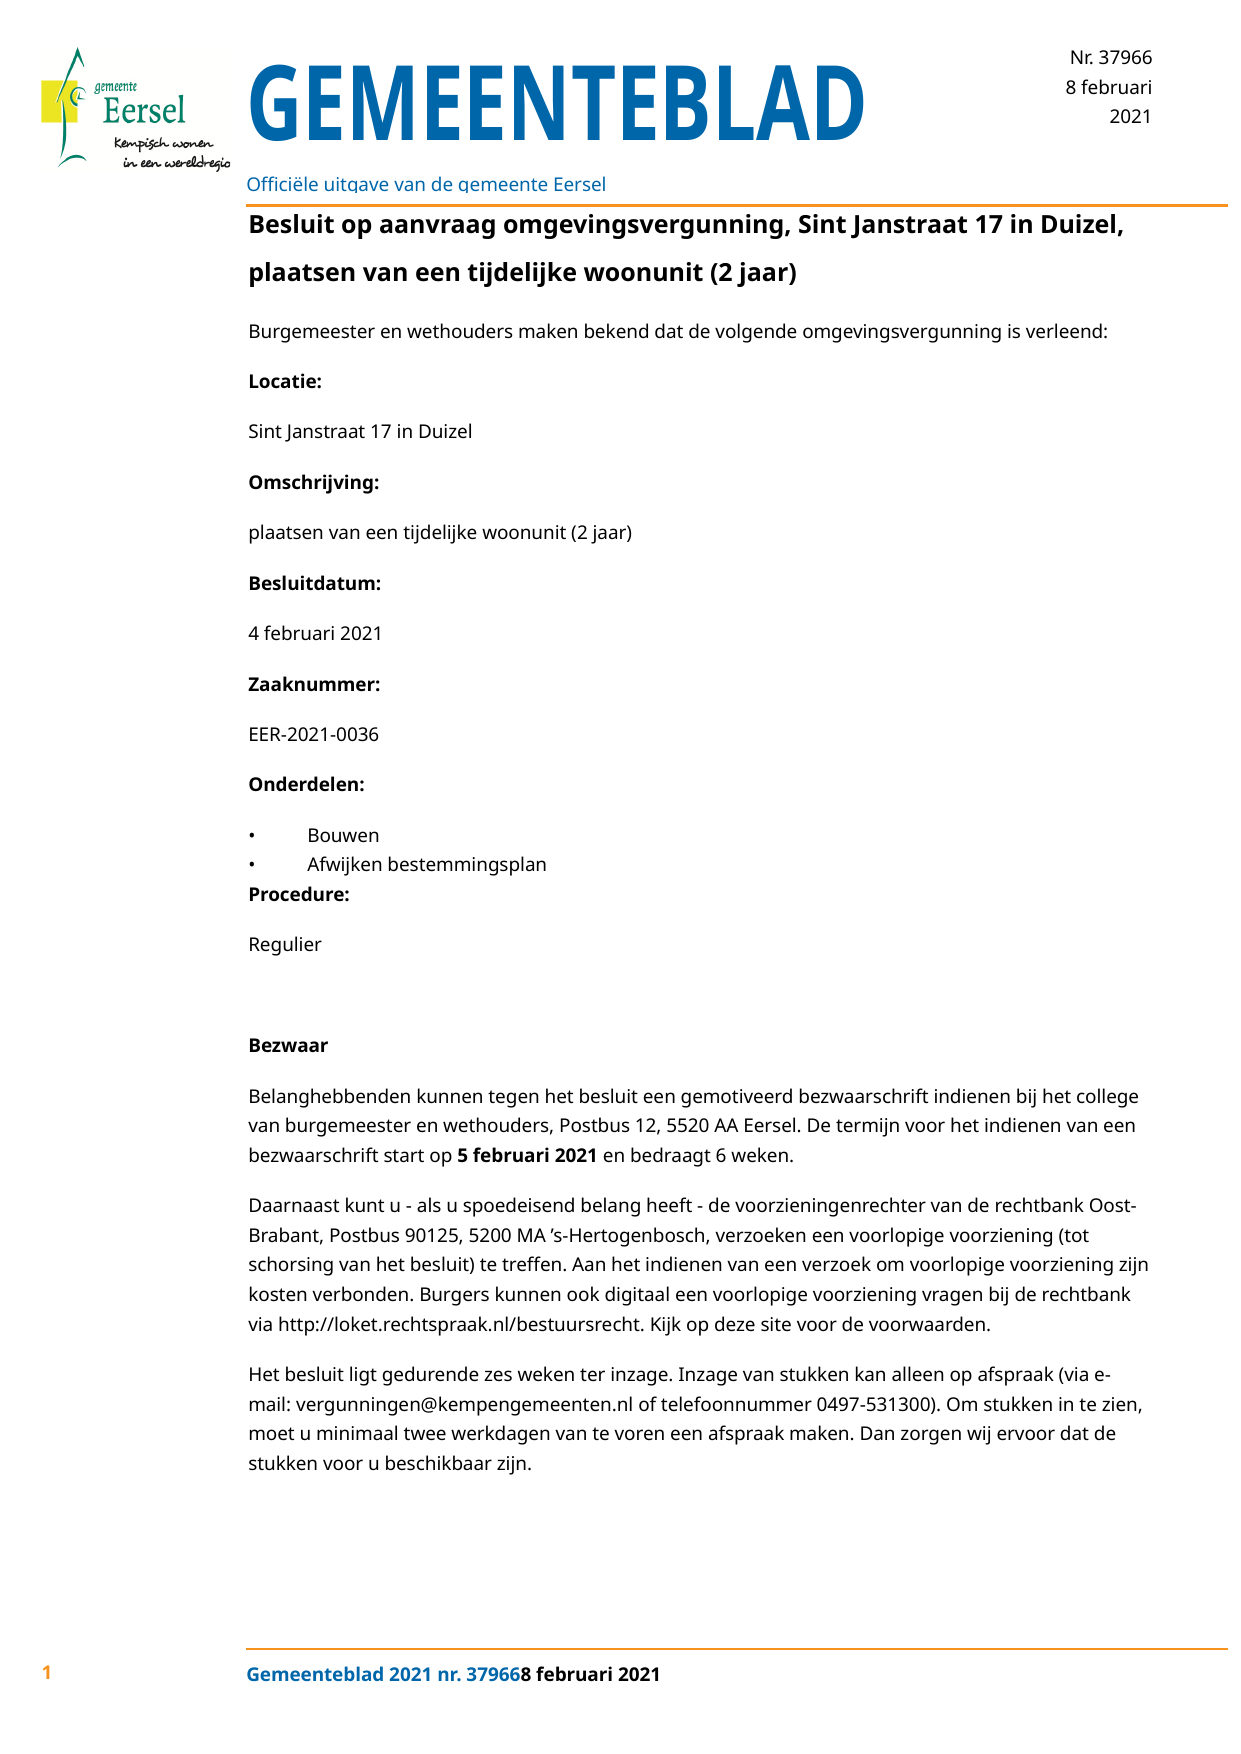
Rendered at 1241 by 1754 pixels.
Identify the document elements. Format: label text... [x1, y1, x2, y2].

text Onderdelen: [248, 772, 1152, 797]
list Bouwen [248, 822, 1152, 848]
text 4 februari 2021 [248, 620, 1152, 646]
text Het besluit ligt gedurende zes weken ter inzage. Inzage van stukken kan alleen op afspraak (via e-mail: vergunningen@kempengemeenten.nl of telefoonnummer 0497-531300). Om stukken in te zien, moet u minimaal twee werkdagen van te voren een afspraak maken. Dan zorgen wij ervoor dat de stukken voor u beschikbaar zijn. [248, 1361, 1152, 1476]
text plaatsen van een tijdelijke woonunit (2 jaar) [248, 519, 1152, 545]
text Sint Janstraat 17 in Duizel [248, 419, 1152, 444]
text Besluitdatum: [248, 570, 1152, 596]
text Procedure: [248, 881, 1152, 907]
text Zaaknummer: [248, 671, 1152, 697]
text Burgemeester en wethouders maken bekend dat de volgende omgevingsvergunning is verleend: [248, 318, 1152, 344]
text EER-2021-0036 [248, 721, 1152, 747]
text Regulier [248, 932, 1152, 957]
text Belanghebbenden kunnen tegen het besluit een gemotiveerd bezwaarschrift indienen bij het college van burgemeester en wethouders, Postbus 12, 5520 AA Eersel. De termijn voor het indienen van een bezwaarschrift start op 5 februari 2021 en bedraagt 6 weken. [248, 1083, 1152, 1168]
picture [41, 47, 231, 172]
text Besluit op aanvraag omgevingsvergunning, Sint Janstraat 17 in Duizel, plaatsen van een tijdelijke woonunit (2 jaar) [248, 207, 1152, 288]
text Daarnaast kunt u - als u spoedeisend belang heeft - de voorzieningenrechter van de rechtbank Oost-Brabant, Postbus 90125, 5200 MA ’s-Hertogenbosch, verzoeken een voorlopige voorziening (tot schorsing van het besluit) te treffen. Aan het indienen van een verzoek om voorlopige voorziening zijn kosten verbonden. Burgers kunnen ook digitaal een voorlopige voorziening vragen bij de rechtbank via http://loket.rechtspraak.nl/bestuursrecht. Kijk op deze site voor de voorwaarden. [248, 1192, 1152, 1337]
text Locatie: [248, 368, 1152, 394]
text Omschrijving: [248, 469, 1152, 495]
list Afwijken bestemmingsplan [248, 852, 1152, 877]
text Bezwaar [248, 1032, 1152, 1058]
